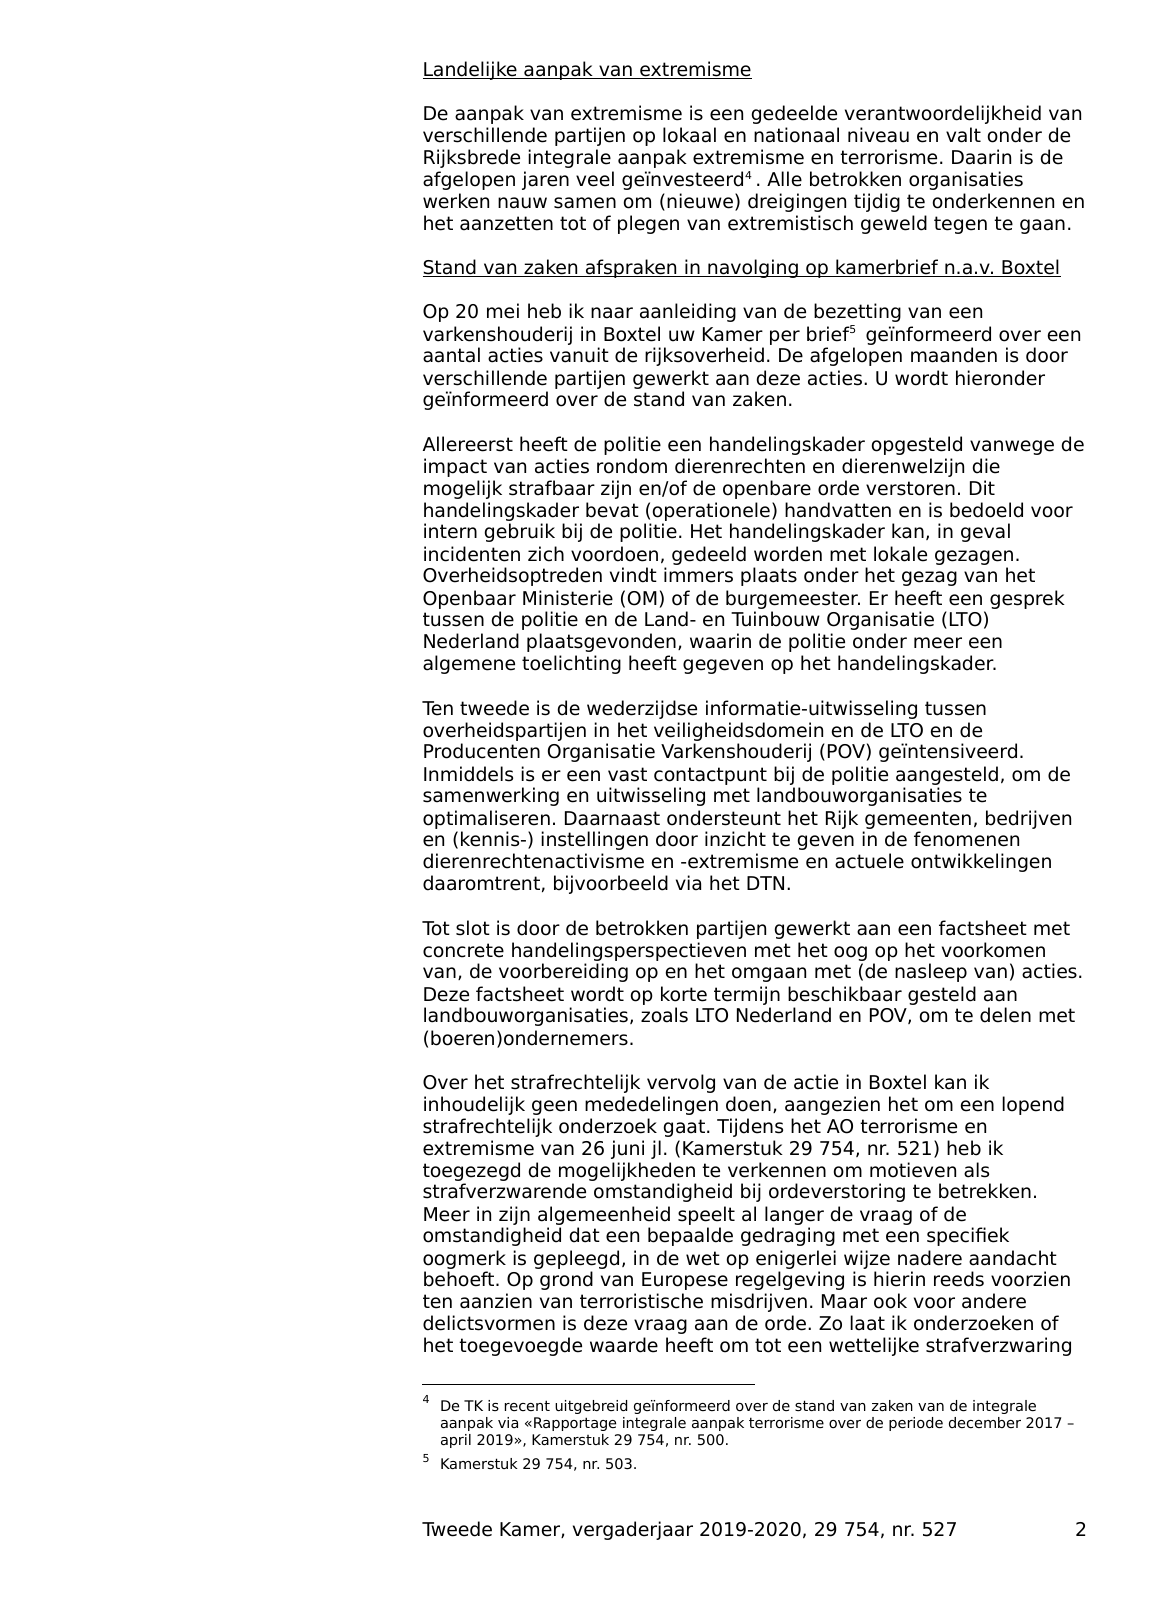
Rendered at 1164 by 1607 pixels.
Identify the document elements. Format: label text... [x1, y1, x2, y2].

text Op 20 mei heb ik naar aanleiding van de bezetting van een varkenshouderij in Boxtel uw Kamer per brief geïnformeerd over een aantal acties vanuit de rijksoverheid. De afgelopen maanden is door verschillende partijen gewerkt aan deze acties. U wordt hieronder geïnformeerd over de stand van zaken. [422, 301, 1087, 411]
text Over het strafrechtelijk vervolg van de actie in Boxtel kan ik inhoudelijk geen mededelingen doen, aangezien het om een lopend strafrechtelijk onderzoek gaat. Tijdens het AO terrorisme en extremisme van 26 juni jl. (Kamerstuk 29 754, nr. 521) heb ik toegezegd de mogelijkheden te verkennen om motieven als strafverzwarende omstandigheid bij ordeverstoring te betrekken. Meer in zijn algemeenheid speelt al langer de vraag of de omstandigheid dat een bepaalde gedraging met een specifiek oogmerk is gepleegd, in de wet op enigerlei wijze nadere aandacht behoeft. Op grond van Europese regelgeving is hierin reeds voorzien ten aanzien van terroristische misdrijven. Maar ook voor andere delictsvormen is deze vraag aan de orde. Zo laat ik onderzoeken of het toegevoegde waarde heeft om tot een wettelijke strafverzwaring [422, 1072, 1087, 1357]
text Allereerst heeft de politie een handelingskader opgesteld vanwege de impact van acties rondom dierenrechten en dierenwelzijn die mogelijk strafbaar zijn en/of de openbare orde verstoren. Dit handelingskader bevat (operationele) handvatten en is bedoeld voor intern gebruik bij de politie. Het handelingskader kan, in geval incidenten zich voordoen, gedeeld worden met lokale gezagen. Overheidsoptreden vindt immers plaats onder het gezag van het Openbaar Ministerie (OM) of de burgemeester. Er heeft een gesprek tussen de politie en de Land- en Tuinbouw Organisatie (LTO) Nederland plaatsgevonden, waarin de politie onder meer een algemene toelichting heeft gegeven op het handelingskader. [422, 433, 1087, 675]
text De aanpak van extremisme is een gedeelde verantwoordelijkheid van verschillende partijen op lokaal en nationaal niveau en valt onder de Rijksbrede integrale aanpak extremisme en terrorisme. Daarin is de afgelopen jaren veel geïnvesteerd. Alle betrokken organisaties werken nauw samen om (nieuwe) dreigingen tijdig te onderkennen en het aanzetten tot of plegen van extremistisch geweld tegen te gaan. [422, 103, 1087, 235]
subtitle Landelijke aanpak van extremisme [422, 59, 1087, 81]
text Tot slot is door de betrokken partijen gewerkt aan een factsheet met concrete handelingsperspectieven met het oog op het voorkomen van, de voorbereiding op en het omgaan met (de nasleep van) acties. Deze factsheet wordt op korte termijn beschikbaar gesteld aan landbouworganisaties, zoals LTO Nederland en POV, om te delen met (boeren)ondernemers. [422, 917, 1087, 1049]
text Ten tweede is de wederzijdse informatie-uitwisseling tussen overheidspartijen in het veiligheidsdomein en de LTO en de Producenten Organisatie Varkenshouderij (POV) geïntensiveerd. Inmiddels is er een vast contactpunt bij de politie aangesteld, om de samenwerking en uitwisseling met landbouworganisaties te optimaliseren. Daarnaast ondersteunt het Rijk gemeenten, bedrijven en (kennis-) instellingen door inzicht te geven in de fenomenen dierenrechtenactivisme en -extremisme en actuele ontwikkelingen daaromtrent, bijvoorbeeld via het DTN. [422, 697, 1087, 895]
subtitle Stand van zaken afspraken in navolging op kamerbrief n.a.v. Boxtel [422, 257, 1087, 279]
text De TK is recent uitgebreid geïnformeerd over de stand van zaken van de integrale aanpak via «Rapportage integrale aanpak terrorisme over de periode december 2017 – april 2019», Kamerstuk 29 754, nr. 500. [422, 1393, 1087, 1449]
text Kamerstuk 29 754, nr. 503. [422, 1452, 1087, 1474]
